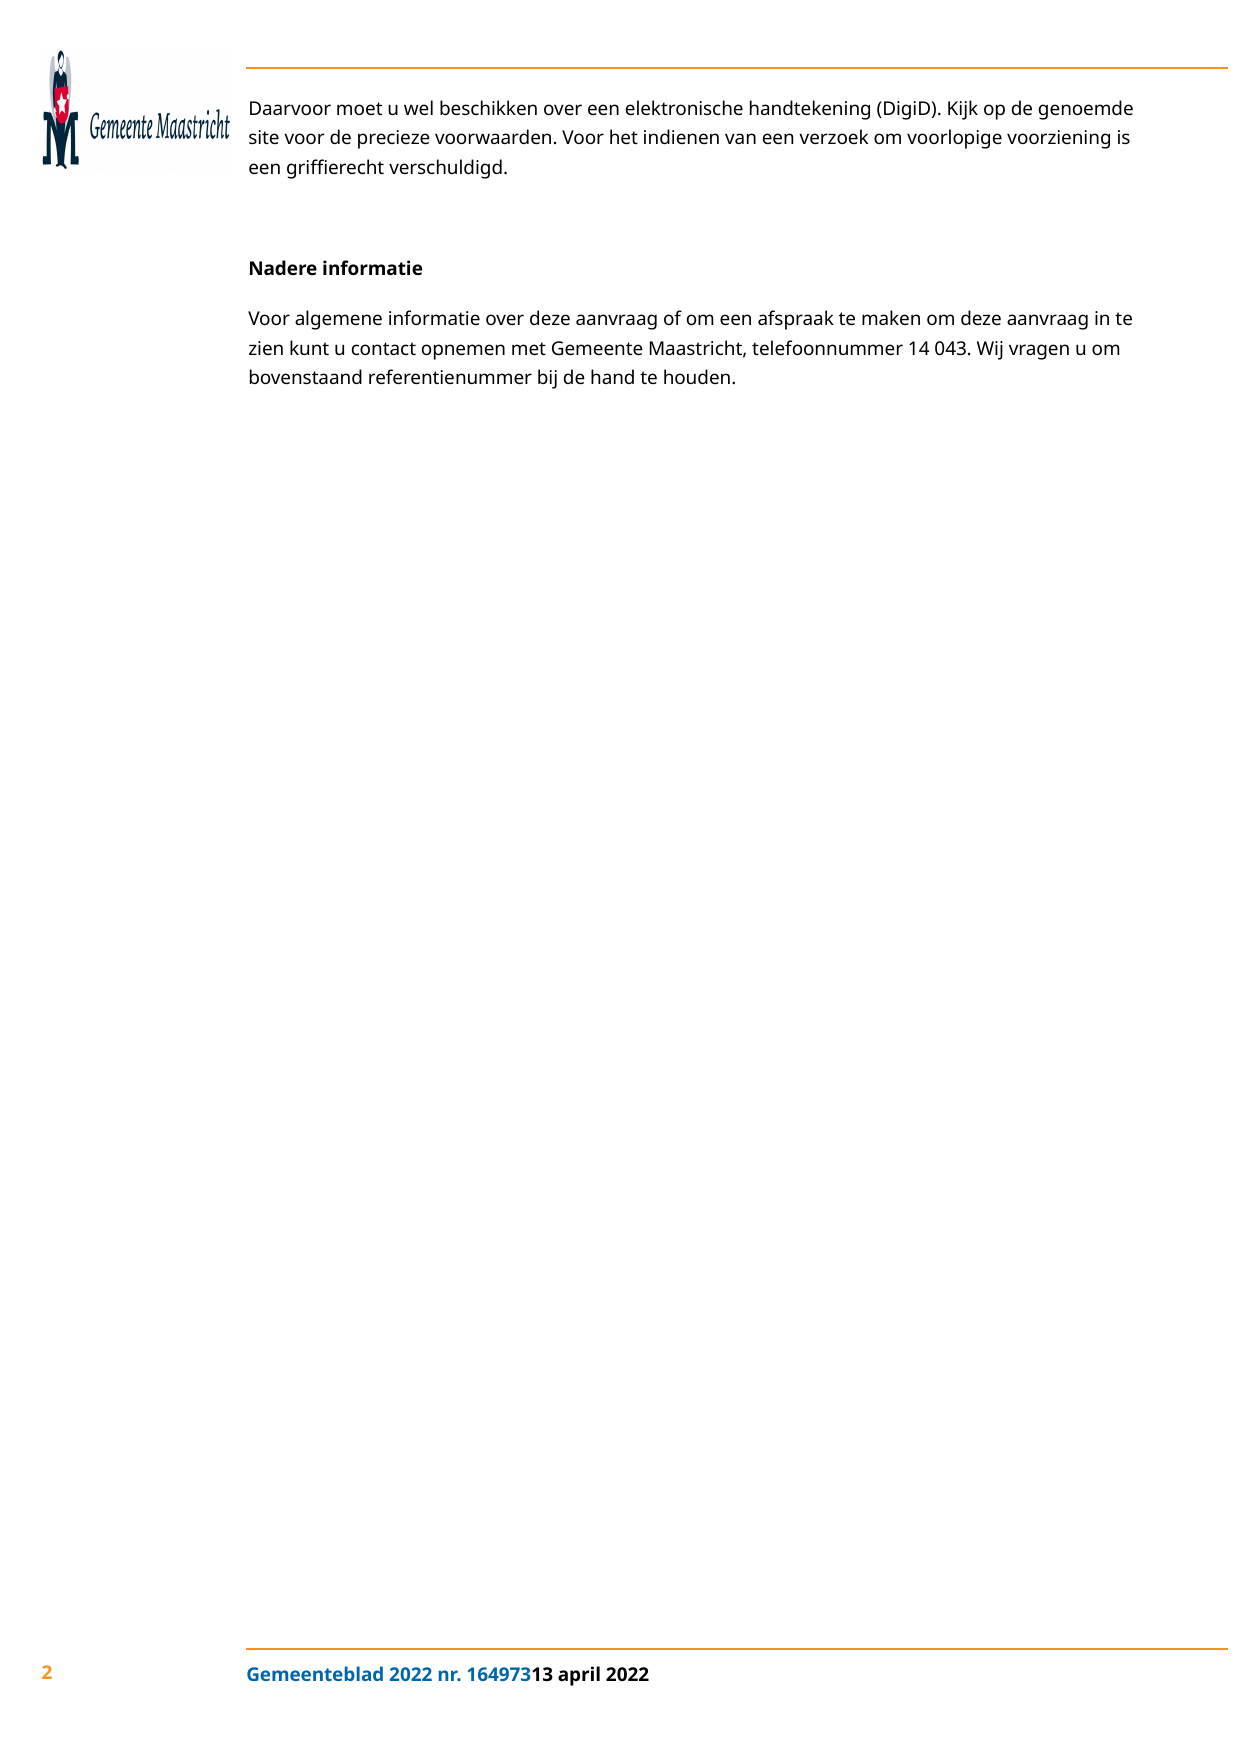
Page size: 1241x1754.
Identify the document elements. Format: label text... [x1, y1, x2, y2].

text Daarvoor moet u wel beschikken over een elektronische handtekening (DigiD). Kijk op de genoemde site voor de precieze voorwaarden. Voor het indienen van een verzoek om voorlopige voorziening is een griffierecht verschuldigd. [248, 95, 1152, 180]
text Voor algemene informatie over deze aanvraag of om een afspraak te maken om deze aanvraag in te zien kunt u contact opnemen met Gemeente Maastricht, telefoonnummer 14 043. Wij vragen u om bovenstaand referentienummer bij de hand te houden. [248, 305, 1152, 390]
picture [41, 47, 231, 172]
text Nadere informatie [248, 255, 1152, 281]
